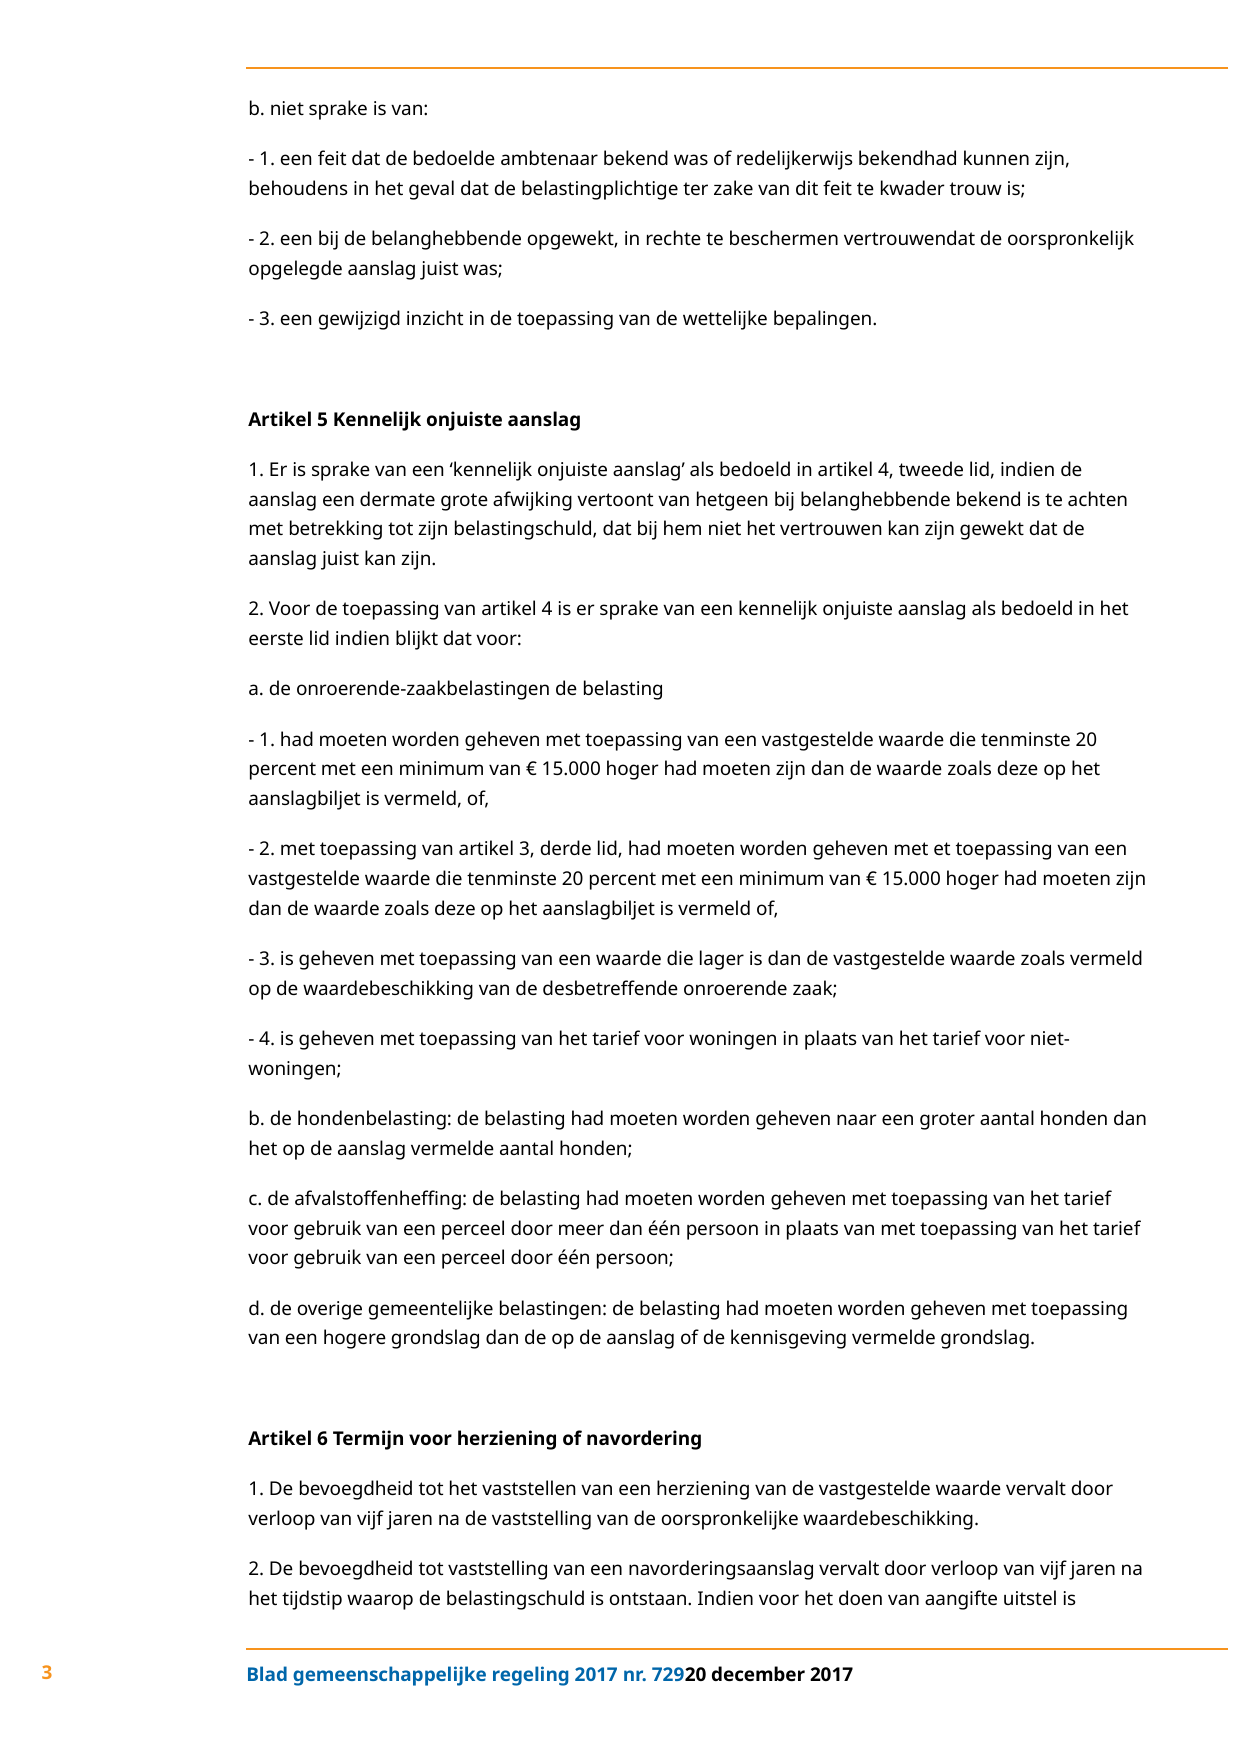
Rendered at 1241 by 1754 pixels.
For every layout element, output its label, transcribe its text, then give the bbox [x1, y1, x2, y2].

text 2. Voor de toepassing van artikel 4 is er sprake van een kennelijk onjuiste aanslag als bedoeld in het eerste lid indien blijkt dat voor: [248, 596, 1152, 651]
text - 3. een gewijzigd inzicht in de toepassing van de wettelijke bepalingen. [248, 305, 1152, 331]
text c. de afvalstoffenheffing: de belasting had moeten worden geheven met toepassing van het tarief voor gebruik van een perceel door meer dan één persoon in plaats van met toepassing van het tarief voor gebruik van een perceel door één persoon; [248, 1185, 1152, 1270]
text 2. De bevoegdheid tot vaststelling van een navorderingsaanslag vervalt door verloop van vijf jaren na het tijdstip waarop de belastingschuld is ontstaan. Indien voor het doen van aangifte uitstel is [248, 1556, 1152, 1611]
text - 1. had moeten worden geheven met toepassing van een vastgestelde waarde die tenminste 20 percent met een minimum van € 15.000 hoger had moeten zijn dan de waarde zoals deze op het aanslagbiljet is vermeld, of, [248, 726, 1152, 811]
text Artikel 6 Termijn voor herziening of navordering [248, 1425, 1152, 1451]
text b. niet sprake is van: [248, 95, 1152, 121]
text 1. De bevoegdheid tot het vaststellen van een herziening van de vastgestelde waarde vervalt door verloop van vijf jaren na de vaststelling van de oorspronkelijke waardebeschikking. [248, 1476, 1152, 1531]
text d. de overige gemeentelijke belastingen: de belasting had moeten worden geheven met toepassing van een hogere grondslag dan de op de aanslag of de kennisgeving vermelde grondslag. [248, 1295, 1152, 1350]
text Artikel 5 Kennelijk onjuiste aanslag [248, 406, 1152, 432]
text - 3. is geheven met toepassing van een waarde die lager is dan de vastgestelde waarde zoals vermeld op de waardebeschikking van de desbetreffende onroerende zaak; [248, 945, 1152, 1001]
text a. de onroerende-zaakbelastingen de belasting [248, 676, 1152, 701]
text - 4. is geheven met toepassing van het tarief voor woningen in plaats van het tarief voor niet-woningen; [248, 1025, 1152, 1081]
text - 1. een feit dat de bedoelde ambtenaar bekend was of redelijkerwijs bekendhad kunnen zijn, behoudens in het geval dat de belastingplichtige ter zake van dit feit te kwader trouw is; [248, 145, 1152, 201]
picture [41, 47, 231, 172]
text b. de hondenbelasting: de belasting had moeten worden geheven naar een groter aantal honden dan het op de aanslag vermelde aantal honden; [248, 1105, 1152, 1161]
text 1. Er is sprake van een ‘kennelijk onjuiste aanslag’ als bedoeld in artikel 4, tweede lid, indien de aanslag een dermate grote afwijking vertoont van hetgeen bij belanghebbende bekend is te achten met betrekking tot zijn belastingschuld, dat bij hem niet het vertrouwen kan zijn gewekt dat de aanslag juist kan zijn. [248, 456, 1152, 571]
text - 2. met toepassing van artikel 3, derde lid, had moeten worden geheven met et toepassing van een vastgestelde waarde die tenminste 20 percent met een minimum van € 15.000 hoger had moeten zijn dan de waarde zoals deze op het aanslagbiljet is vermeld of, [248, 836, 1152, 921]
text - 2. een bij de belanghebbende opgewekt, in rechte te beschermen vertrouwendat de oorspronkelijk opgelegde aanslag juist was; [248, 225, 1152, 281]
